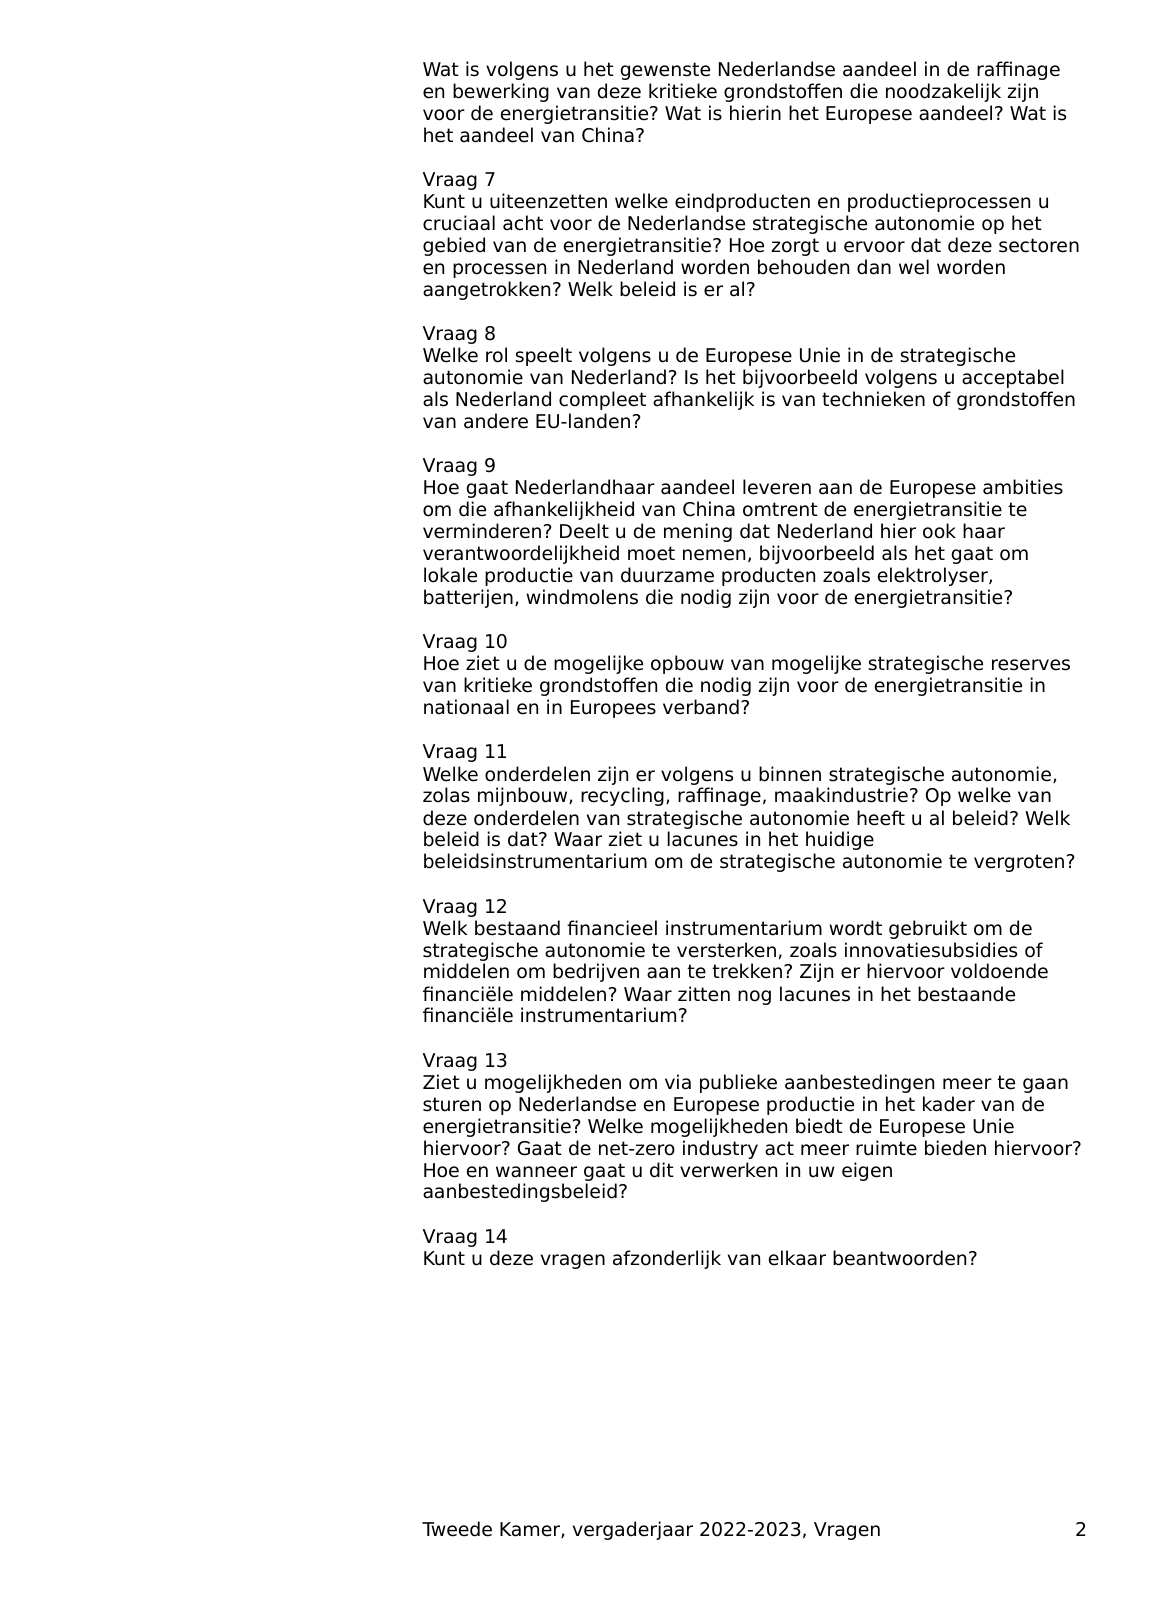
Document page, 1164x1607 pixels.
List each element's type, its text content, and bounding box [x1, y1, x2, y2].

text Vraag 7 [422, 169, 1087, 191]
text Ziet u mogelijkheden om via publieke aanbestedingen meer te gaan sturen op Nederlandse en Europese productie in het kader van de energietransitie? Welke mogelijkheden biedt de Europese Unie hiervoor? Gaat de net-zero industry act meer ruimte bieden hiervoor? Hoe en wanneer gaat u dit verwerken in uw eigen aanbestedingsbeleid? [422, 1072, 1087, 1203]
text Vraag 8 [422, 323, 1087, 345]
text Vraag 14 [422, 1226, 1087, 1248]
text Welke rol speelt volgens u de Europese Unie in de strategische autonomie van Nederland? Is het bijvoorbeeld volgens u acceptabel als Nederland compleet afhankelijk is van technieken of grondstoffen van andere EU-landen? [422, 345, 1087, 433]
text Welke onderdelen zijn er volgens u binnen strategische autonomie, zolas mijnbouw, recycling, raffinage, maakindustrie? Op welke van deze onderdelen van strategische autonomie heeft u al beleid? Welk beleid is dat? Waar ziet u lacunes in het huidige beleidsinstrumentarium om de strategische autonomie te vergroten? [422, 763, 1087, 873]
text Hoe gaat Nederlandhaar aandeel leveren aan de Europese ambities om die afhankelijkheid van China omtrent de energietransitie te verminderen? Deelt u de mening dat Nederland hier ook haar verantwoordelijkheid moet nemen, bijvoorbeeld als het gaat om lokale productie van duurzame producten zoals elektrolyser, batterijen, windmolens die nodig zijn voor de energietransitie? [422, 477, 1087, 609]
text Hoe ziet u de mogelijke opbouw van mogelijke strategische reserves van kritieke grondstoffen die nodig zijn voor de energietransitie in nationaal en in Europees verband? [422, 653, 1087, 719]
text Kunt u uiteenzetten welke eindproducten en productieprocessen u cruciaal acht voor de Nederlandse strategische autonomie op het gebied van de energietransitie? Hoe zorgt u ervoor dat deze sectoren en processen in Nederland worden behouden dan wel worden aangetrokken? Welk beleid is er al? [422, 191, 1087, 301]
text Vraag 13 [422, 1049, 1087, 1072]
text Wat is volgens u het gewenste Nederlandse aandeel in de raffinage en bewerking van deze kritieke grondstoffen die noodzakelijk zijn voor de energietransitie? Wat is hierin het Europese aandeel? Wat is het aandeel van China? [422, 59, 1087, 147]
text Vraag 11 [422, 741, 1087, 763]
text Welk bestaand financieel instrumentarium wordt gebruikt om de strategische autonomie te versterken, zoals innovatiesubsidies of middelen om bedrijven aan te trekken? Zijn er hiervoor voldoende financiële middelen? Waar zitten nog lacunes in het bestaande financiële instrumentarium? [422, 917, 1087, 1027]
text Kunt u deze vragen afzonderlijk van elkaar beantwoorden? [422, 1248, 1087, 1269]
text Vraag 12 [422, 896, 1087, 917]
text Vraag 9 [422, 455, 1087, 477]
text Vraag 10 [422, 631, 1087, 653]
